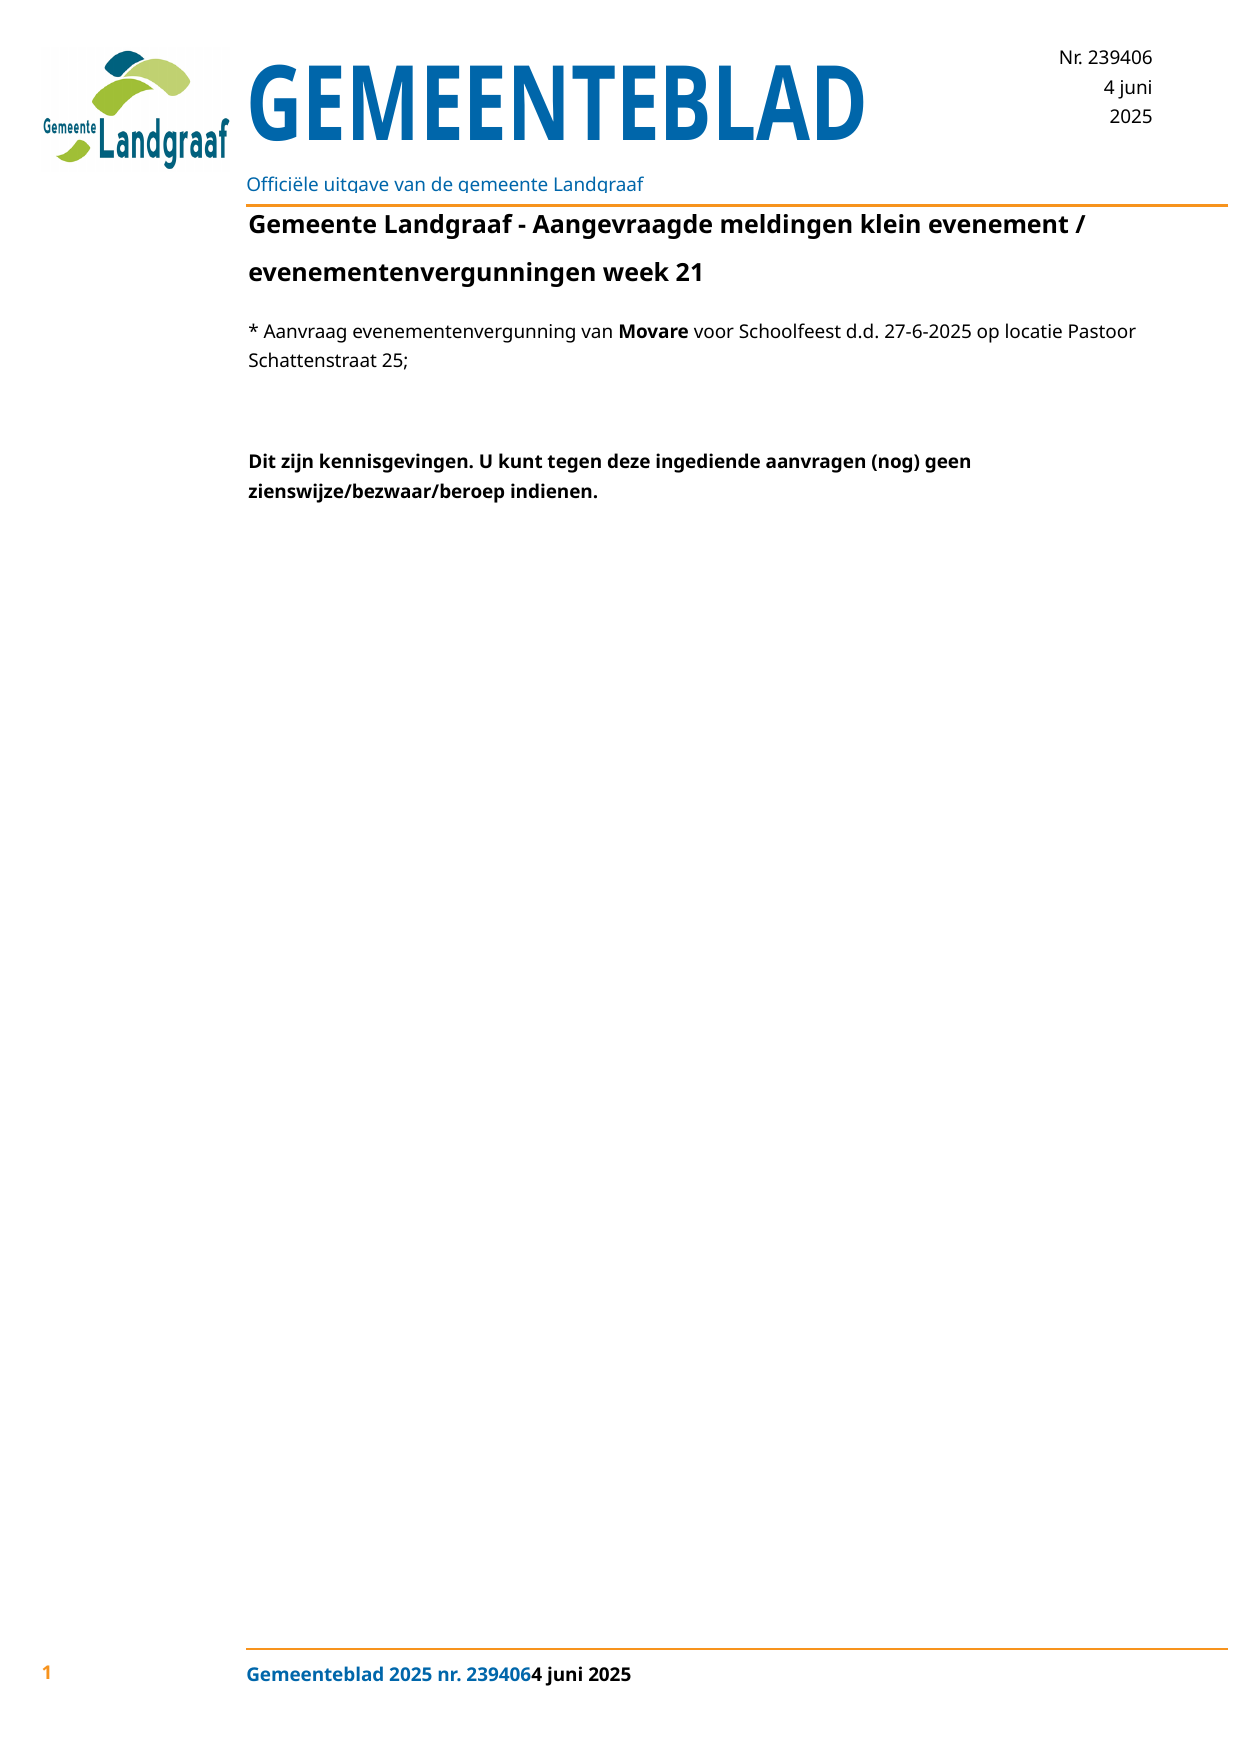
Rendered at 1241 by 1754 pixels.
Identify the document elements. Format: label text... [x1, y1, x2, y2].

text Gemeente Landgraaf - Aangevraagde meldingen klein evenement / evenementenvergunningen week 21 [248, 207, 1152, 288]
text Dit zijn kennisgevingen. U kunt tegen deze ingediende aanvragen (nog) geen zienswijze/bezwaar/beroep indienen. [248, 448, 1152, 504]
text * Aanvraag evenementenvergunning van Movare voor Schoolfeest d.d. 27-6-2025 op locatie Pastoor Schattenstraat 25; [248, 318, 1152, 373]
picture [41, 47, 231, 172]
